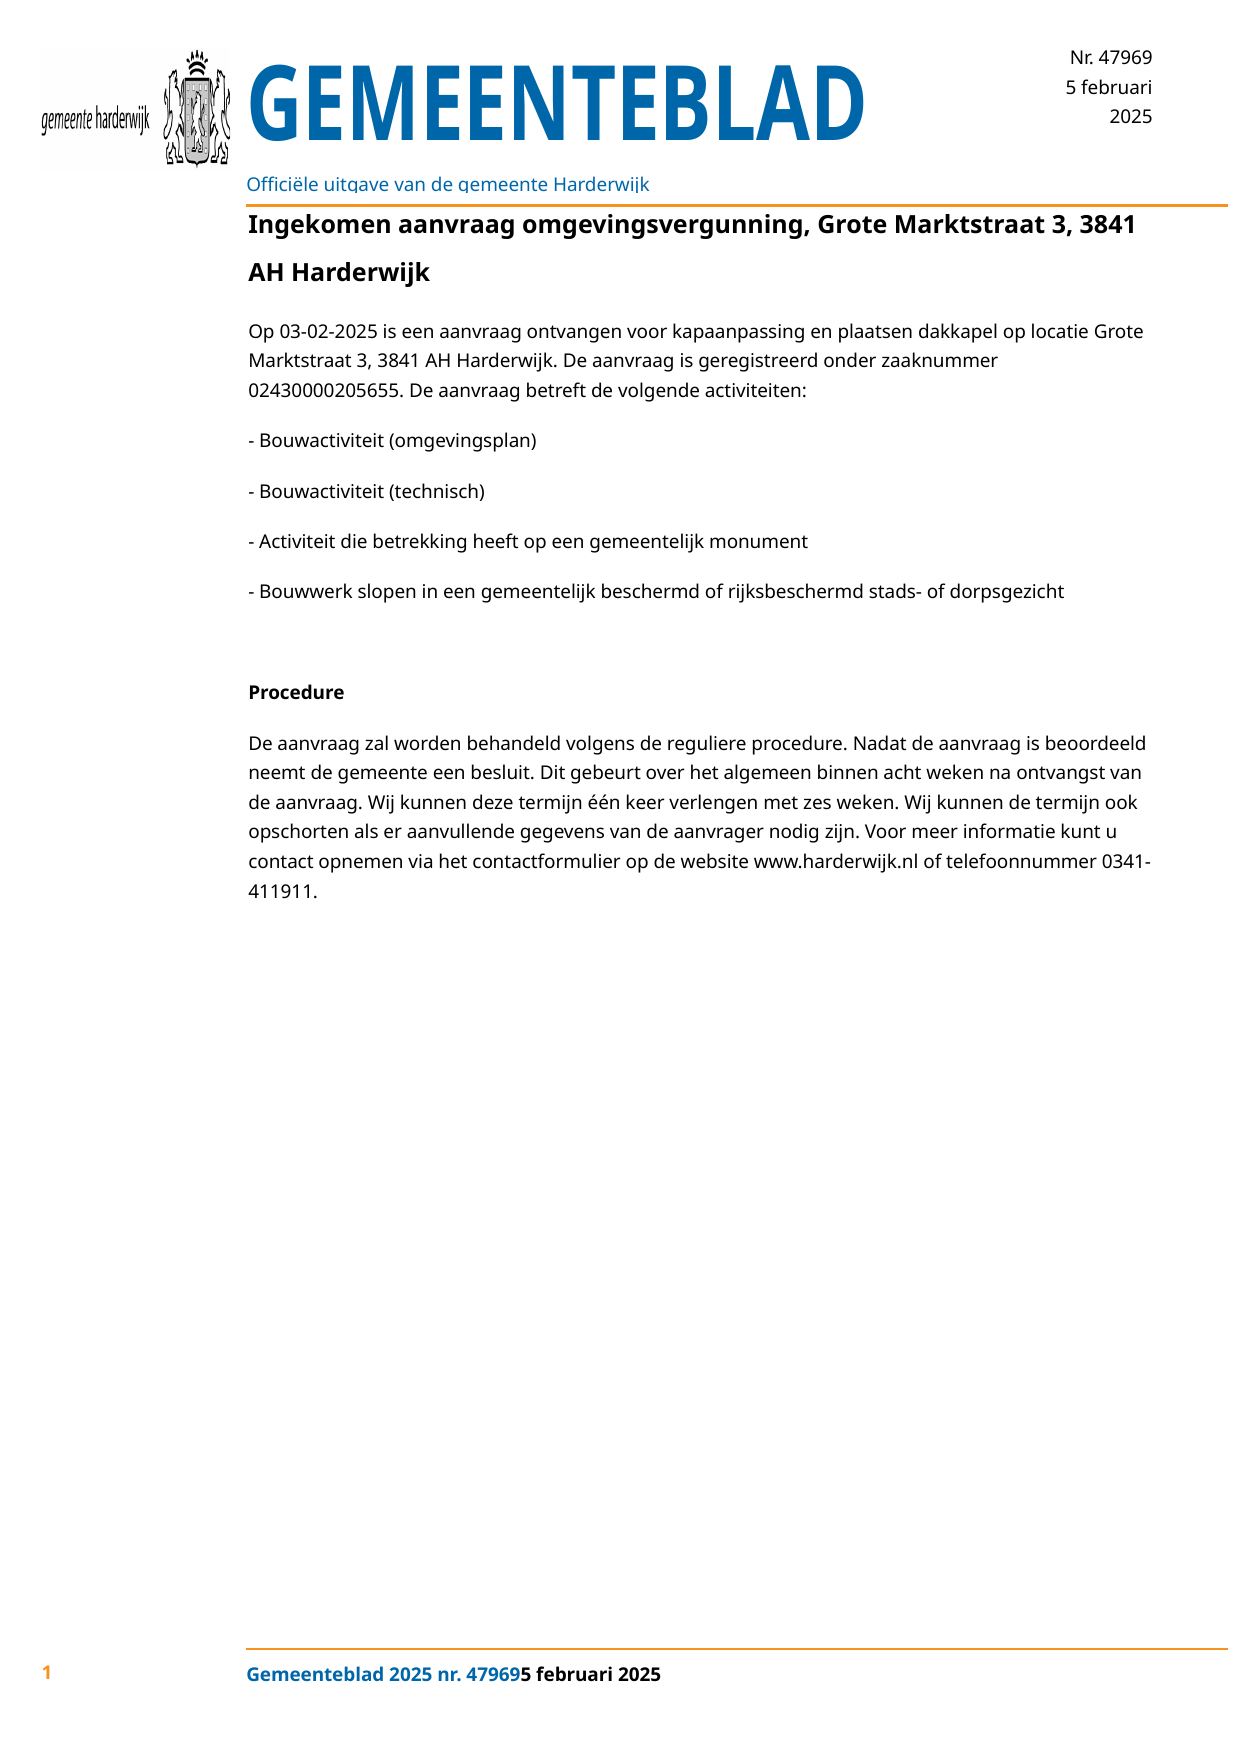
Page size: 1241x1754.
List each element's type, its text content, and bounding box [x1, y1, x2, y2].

text Procedure [248, 679, 1152, 705]
text - Bouwwerk slopen in een gemeentelijk beschermd of rijksbeschermd stads- of dorpsgezicht [248, 579, 1152, 604]
text Op 03-02-2025 is een aanvraag ontvangen voor kapaanpassing en plaatsen dakkapel op locatie Grote Marktstraat 3, 3841 AH Harderwijk. De aanvraag is geregistreerd onder zaaknummer 02430000205655. De aanvraag betreft de volgende activiteiten: [248, 318, 1152, 403]
text Ingekomen aanvraag omgevingsvergunning, Grote Marktstraat 3, 3841 AH Harderwijk [248, 207, 1152, 288]
text De aanvraag zal worden behandeld volgens de reguliere procedure. Nadat de aanvraag is beoordeeld neemt de gemeente een besluit. Dit gebeurt over het algemeen binnen acht weken na ontvangst van de aanvraag. Wij kunnen deze termijn één keer verlengen met zes weken. Wij kunnen de termijn ook opschorten als er aanvullende gegevens van de aanvrager nodig zijn. Voor meer informatie kunt u contact opnemen via het contactformulier op de website www.harderwijk.nl of telefoonnummer 0341-411911. [248, 730, 1152, 904]
text - Bouwactiviteit (technisch) [248, 478, 1152, 504]
text - Activiteit die betrekking heeft op een gemeentelijk monument [248, 528, 1152, 554]
text - Bouwactiviteit (omgevingsplan) [248, 427, 1152, 453]
picture [41, 47, 231, 172]
